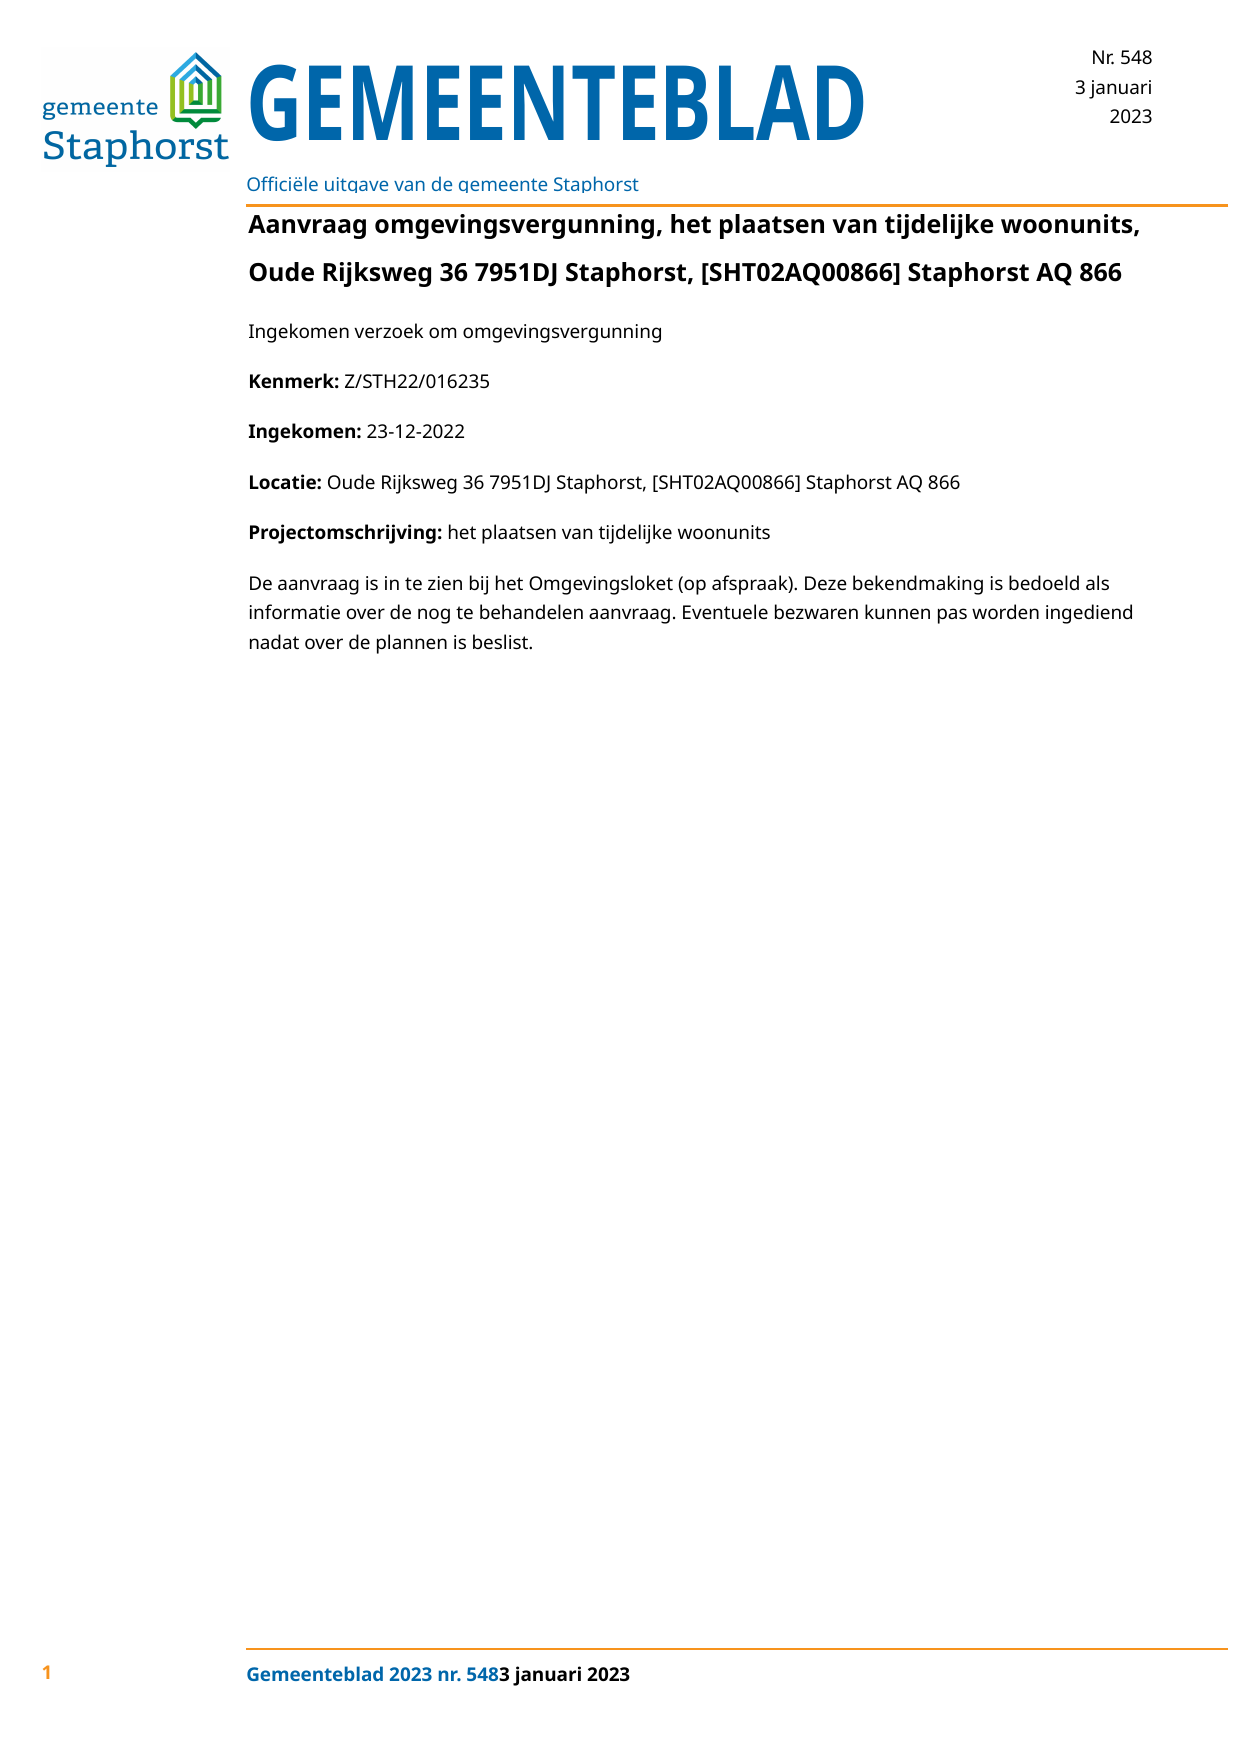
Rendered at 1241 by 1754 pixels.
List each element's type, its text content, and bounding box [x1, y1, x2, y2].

text Aanvraag omgevingsvergunning, het plaatsen van tijdelijke woonunits, Oude Rijksweg 36 7951DJ Staphorst, [SHT02AQ00866] Staphorst AQ 866 [248, 207, 1152, 288]
text Locatie: Oude Rijksweg 36 7951DJ Staphorst, [SHT02AQ00866] Staphorst AQ 866 [248, 469, 1152, 495]
text De aanvraag is in te zien bij het Omgevingsloket (op afspraak). Deze bekendmaking is bedoeld als informatie over de nog te behandelen aanvraag. Eventuele bezwaren kunnen pas worden ingediend nadat over de plannen is beslist. [248, 570, 1152, 655]
text Projectomschrijving: het plaatsen van tijdelijke woonunits [248, 519, 1152, 545]
text Kenmerk: Z/STH22/016235 [248, 368, 1152, 394]
text Ingekomen: 23-12-2022 [248, 419, 1152, 444]
picture [41, 47, 231, 172]
text Ingekomen verzoek om omgevingsvergunning [248, 318, 1152, 344]
